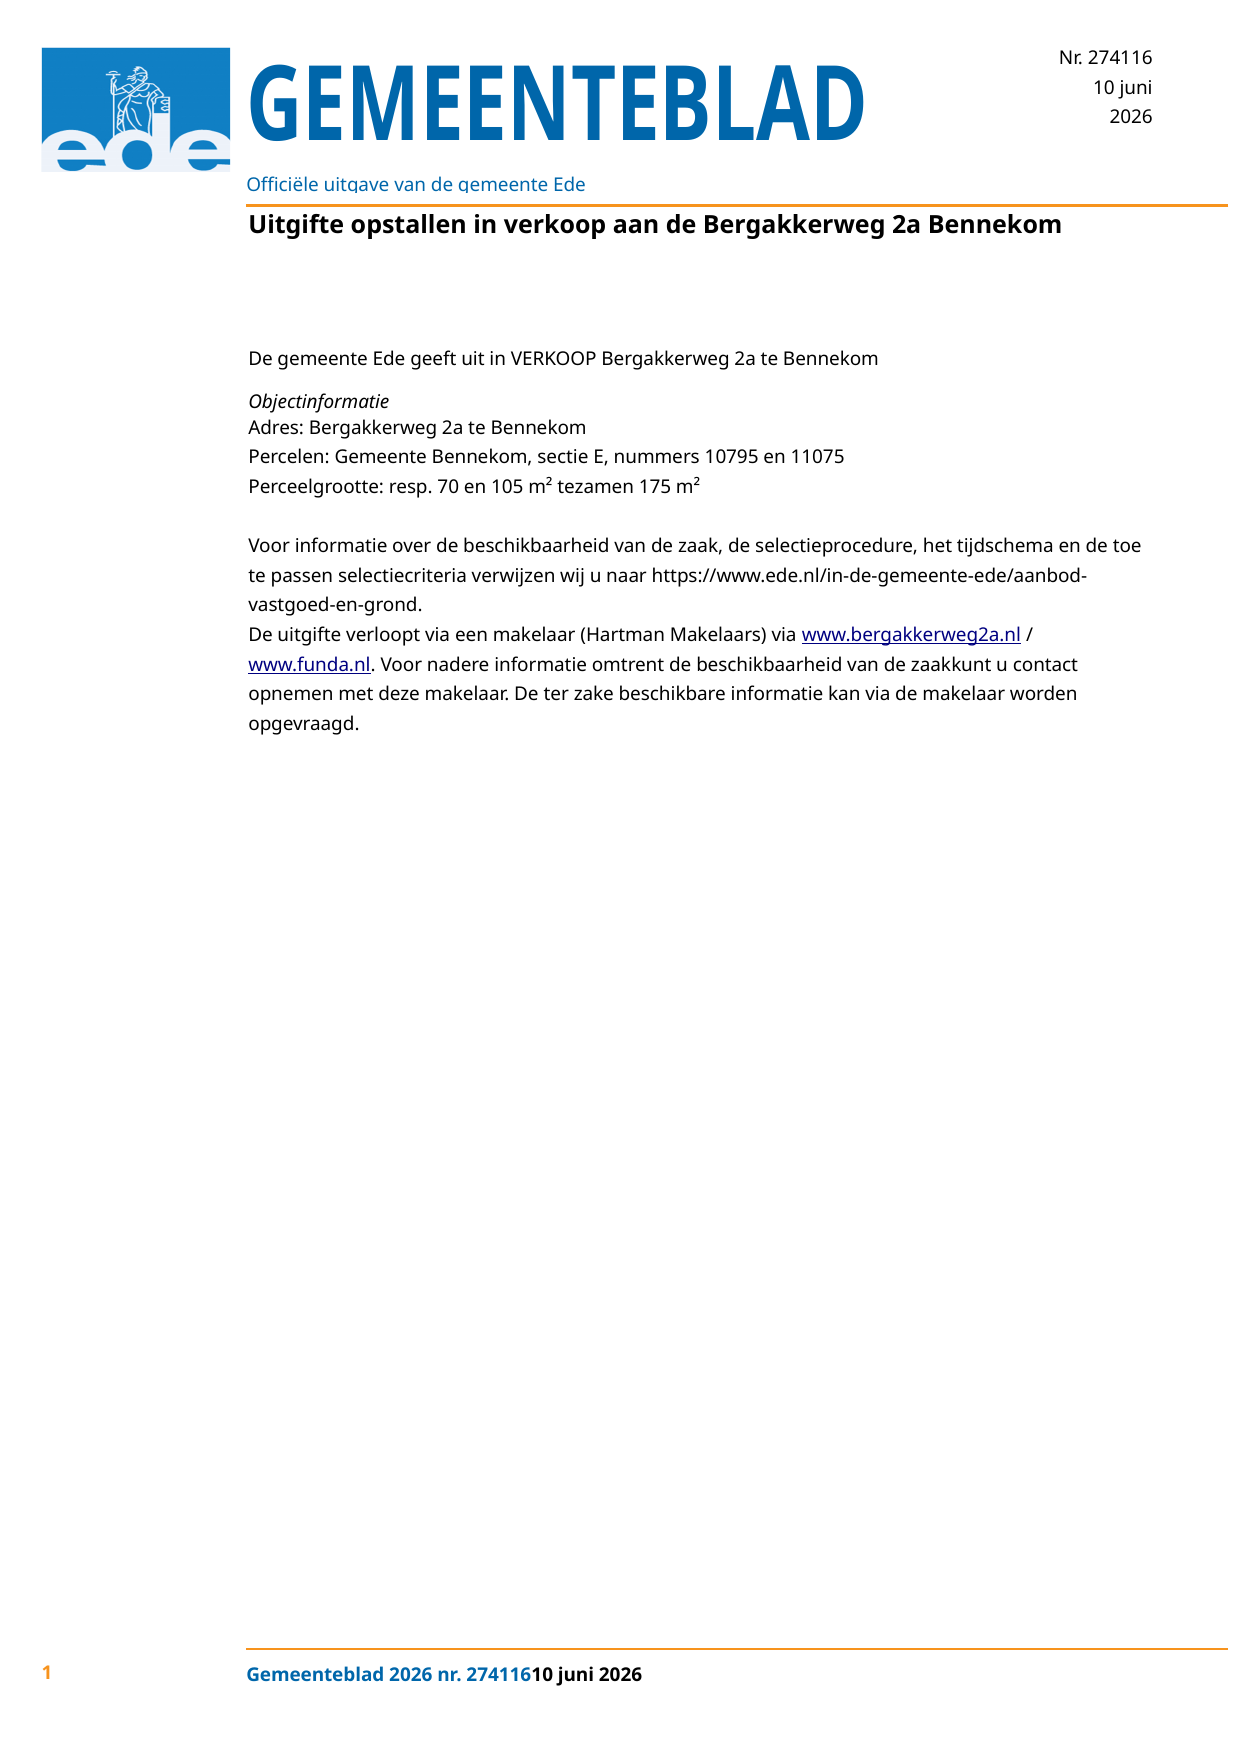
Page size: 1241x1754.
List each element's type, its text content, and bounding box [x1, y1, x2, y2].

text De gemeente Ede geeft uit in VERKOOP Bergakkerweg 2a te Bennekom [248, 345, 1152, 371]
text Uitgifte opstallen in verkoop aan de Bergakkerweg 2a Bennekom [248, 207, 1152, 241]
text Percelen: Gemeente Bennekom, sectie E, nummers 10795 en 11075 [248, 444, 1152, 469]
picture [41, 47, 231, 172]
text Voor informatie over de beschikbaarheid van de zaak, de selectieprocedure, het tijdschema en de toe te passen selectiecriteria verwijzen wij u naar https://www.ede.nl/in-de-gemeente-ede/aanbod-vastgoed-en-grond. [248, 532, 1152, 617]
text Adres: Bergakkerweg 2a te Bennekom [248, 414, 1152, 440]
text Objectinformatie [248, 388, 1152, 414]
text De uitgifte verloopt via een makelaar (Hartman Makelaars) via www.bergakkerweg2a.nl / www.funda.nl. Voor nadere informatie omtrent de beschikbaarheid van de zaakkunt u contact opnemen met deze makelaar. De ter zake beschikbare informatie kan via de makelaar worden opgevraagd. [248, 621, 1152, 736]
text Perceelgrootte: resp. 70 en 105 m² tezamen 175 m² [248, 473, 1152, 499]
